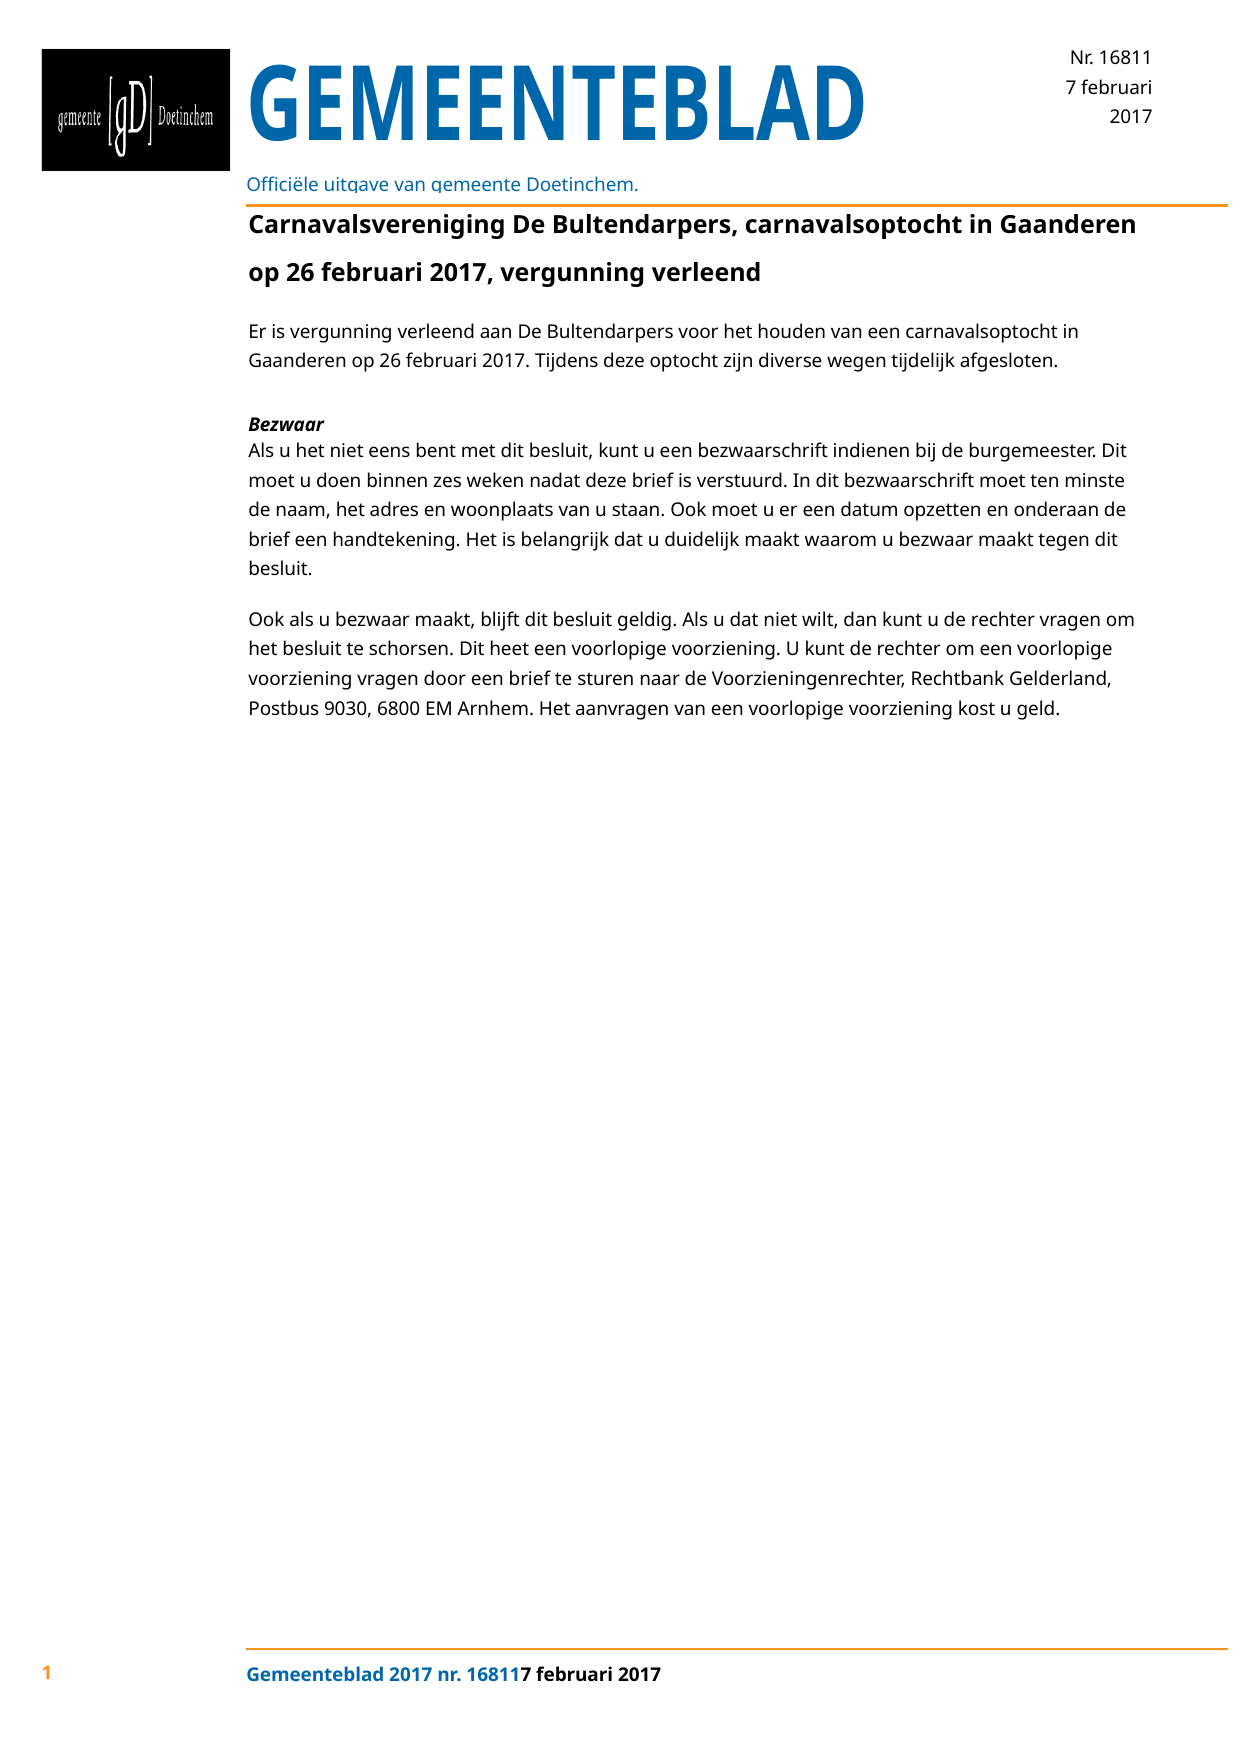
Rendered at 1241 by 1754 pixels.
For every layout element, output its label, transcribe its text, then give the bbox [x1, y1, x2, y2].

text Ook als u bezwaar maakt, blijft dit besluit geldig. Als u dat niet wilt, dan kunt u de rechter vragen om het besluit te schorsen. Dit heet een voorlopige voorziening. U kunt de rechter om een voorlopige voorziening vragen door een brief te sturen naar de Voorzieningenrechter, Rechtbank Gelderland, Postbus 9030, 6800 EM Arnhem. Het aanvragen van een voorlopige voorziening kost u geld. [248, 606, 1152, 720]
text Carnavalsvereniging De Bultendarpers, carnavalsoptocht in Gaanderen op 26 februari 2017, vergunning verleend [248, 207, 1152, 288]
text Er is vergunning verleend aan De Bultendarpers voor het houden van een carnavalsoptocht in Gaanderen op 26 februari 2017. Tijdens deze optocht zijn diverse wegen tijdelijk afgesloten. [248, 318, 1152, 373]
text Bezwaar [248, 411, 1152, 437]
picture [41, 47, 231, 172]
text Als u het niet eens bent met dit besluit, kunt u een bezwaarschrift indienen bij de burgemeester. Dit moet u doen binnen zes weken nadat deze brief is verstuurd. In dit bezwaarschrift moet ten minste de naam, het adres en woonplaats van u staan. Ook moet u er een datum opzetten en onderaan de brief een handtekening. Het is belangrijk dat u duidelijk maakt waarom u bezwaar maakt tegen dit besluit. [248, 437, 1152, 581]
